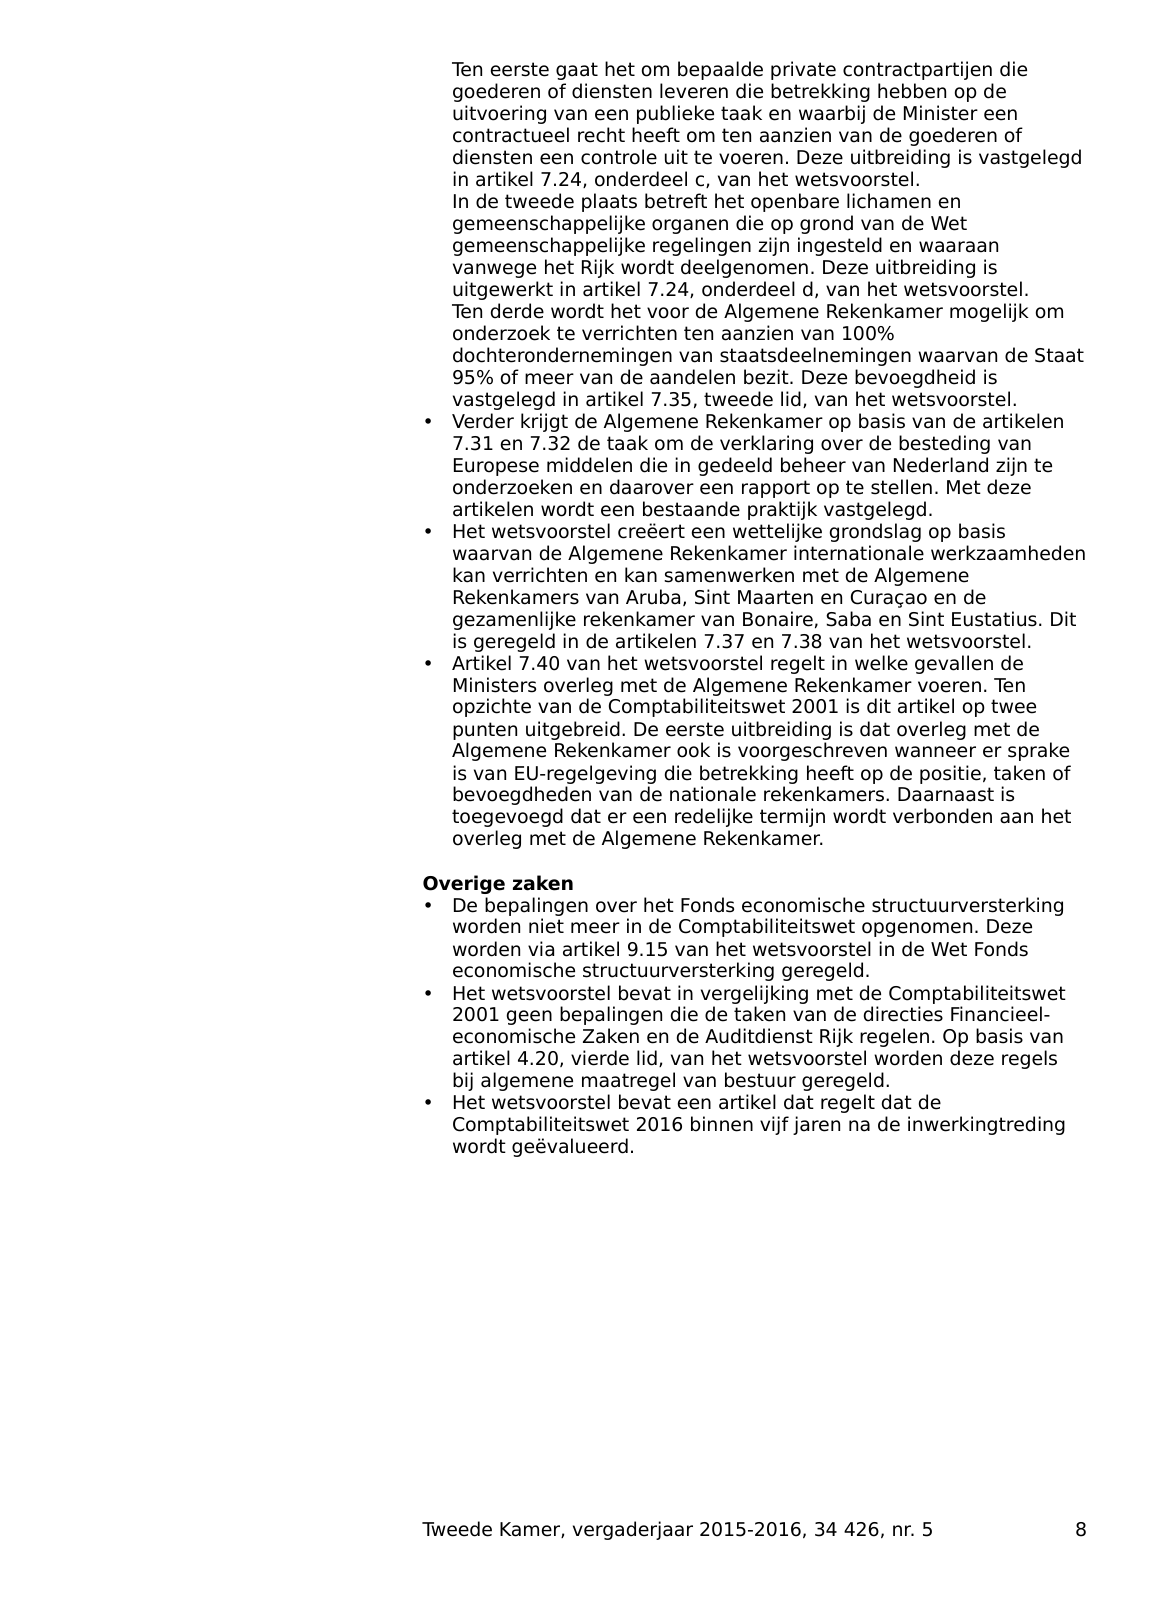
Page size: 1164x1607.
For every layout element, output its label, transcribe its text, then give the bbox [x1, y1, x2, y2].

text • Het wetsvoorstel creëert een wettelijke grondslag op basis waarvan de Algemene Rekenkamer internationale werkzaamheden kan verrichten en kan samenwerken met de Algemene Rekenkamers van Aruba, Sint Maarten en Curaçao en de gezamenlijke rekenkamer van Bonaire, Saba en Sint Eustatius. Dit is geregeld in de artikelen 7.37 en 7.38 van het wetsvoorstel. [422, 521, 1087, 652]
text • Het wetsvoorstel bevat in vergelijking met de Comptabiliteitswet 2001 geen bepalingen die de taken van de directies Financieel-economische Zaken en de Auditdienst Rijk regelen. Op basis van artikel 4.20, vierde lid, van het wetsvoorstel worden deze regels bij algemene maatregel van bestuur geregeld. [422, 982, 1087, 1092]
text • De bepalingen over het Fonds economische structuurversterking worden niet meer in de Comptabiliteitswet opgenomen. Deze worden via artikel 9.15 van het wetsvoorstel in de Wet Fonds economische structuurversterking geregeld. [422, 894, 1087, 982]
text Ten derde wordt het voor de Algemene Rekenkamer mogelijk om onderzoek te verrichten ten aanzien van 100% dochterondernemingen van staatsdeelnemingen waarvan de Staat 95% of meer van de aandelen bezit. Deze bevoegdheid is vastgelegd in artikel 7.35, tweede lid, van het wetsvoorstel. [452, 301, 1087, 411]
text • Verder krijgt de Algemene Rekenkamer op basis van de artikelen 7.31 en 7.32 de taak om de verklaring over de besteding van Europese middelen die in gedeeld beheer van Nederland zijn te onderzoeken en daarover een rapport op te stellen. Met deze artikelen wordt een bestaande praktijk vastgelegd. [422, 411, 1087, 521]
text • Artikel 7.40 van het wetsvoorstel regelt in welke gevallen de Ministers overleg met de Algemene Rekenkamer voeren. Ten opzichte van de Comptabiliteitswet 2001 is dit artikel op twee punten uitgebreid. De eerste uitbreiding is dat overleg met de Algemene Rekenkamer ook is voorgeschreven wanneer er sprake is van EU-regelgeving die betrekking heeft op de positie, taken of bevoegdheden van de nationale rekenkamers. Daarnaast is toegevoegd dat er een redelijke termijn wordt verbonden aan het overleg met de Algemene Rekenkamer. [422, 652, 1087, 850]
text Ten eerste gaat het om bepaalde private contractpartijen die goederen of diensten leveren die betrekking hebben op de uitvoering van een publieke taak en waarbij de Minister een contractueel recht heeft om ten aanzien van de goederen of diensten een controle uit te voeren. Deze uitbreiding is vastgelegd in artikel 7.24, onderdeel c, van het wetsvoorstel. [452, 59, 1087, 191]
subtitle Overige zaken [422, 872, 1087, 894]
text In de tweede plaats betreft het openbare lichamen en gemeenschappelijke organen die op grond van de Wet gemeenschappelijke regelingen zijn ingesteld en waaraan vanwege het Rijk wordt deelgenomen. Deze uitbreiding is uitgewerkt in artikel 7.24, onderdeel d, van het wetsvoorstel. [452, 191, 1087, 301]
text • Het wetsvoorstel bevat een artikel dat regelt dat de Comptabiliteitswet 2016 binnen vijf jaren na de inwerkingtreding wordt geëvalueerd. [422, 1092, 1087, 1158]
